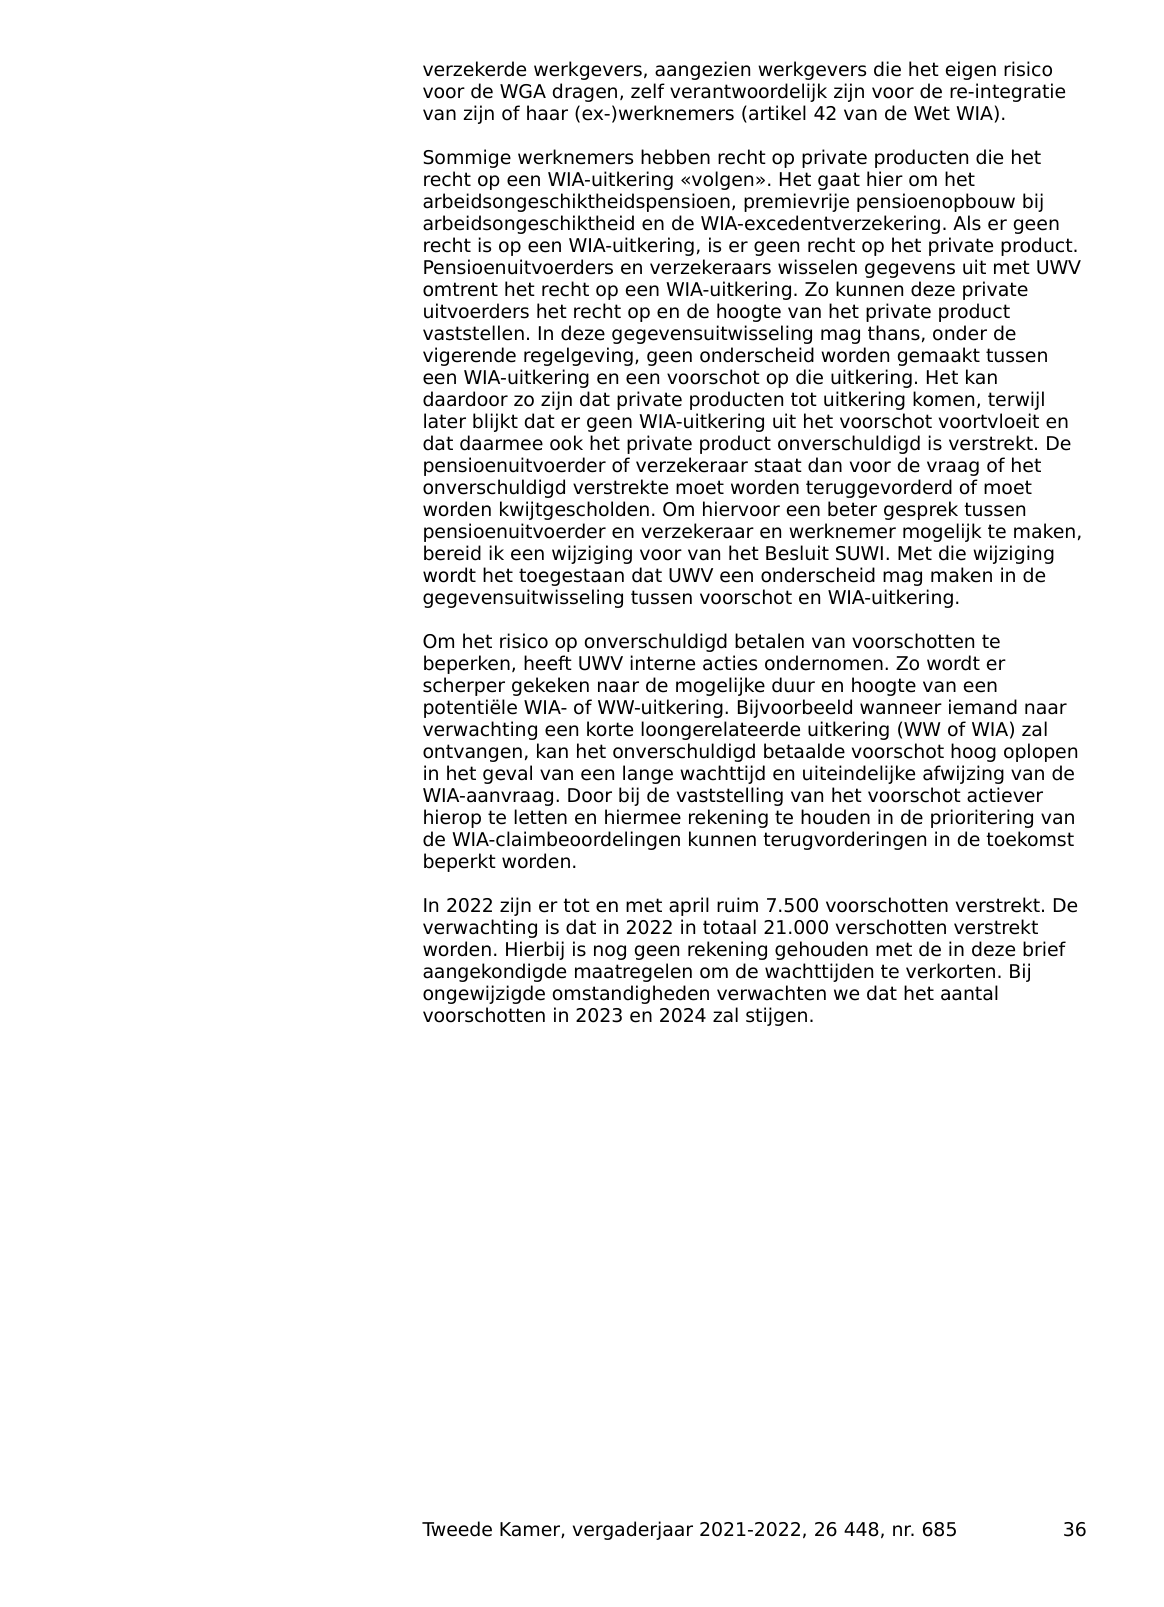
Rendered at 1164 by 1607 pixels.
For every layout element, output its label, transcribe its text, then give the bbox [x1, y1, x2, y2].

text verzekerde werkgevers, aangezien werkgevers die het eigen risico voor de WGA dragen, zelf verantwoordelijk zijn voor de re-integratie van zijn of haar (ex-)werknemers (artikel 42 van de Wet WIA). [422, 59, 1087, 125]
text Sommige werknemers hebben recht op private producten die het recht op een WIA-uitkering «volgen». Het gaat hier om het arbeidsongeschiktheidspensioen, premievrije pensioenopbouw bij arbeidsongeschiktheid en de WIA-excedentverzekering. Als er geen recht is op een WIA-uitkering, is er geen recht op het private product. Pensioenuitvoerders en verzekeraars wisselen gegevens uit met UWV omtrent het recht op een WIA-uitkering. Zo kunnen deze private uitvoerders het recht op en de hoogte van het private product vaststellen. In deze gegevensuitwisseling mag thans, onder de vigerende regelgeving, geen onderscheid worden gemaakt tussen een WIA-uitkering en een voorschot op die uitkering. Het kan daardoor zo zijn dat private producten tot uitkering komen, terwijl later blijkt dat er geen WIA-uitkering uit het voorschot voortvloeit en dat daarmee ook het private product onverschuldigd is verstrekt. De pensioenuitvoerder of verzekeraar staat dan voor de vraag of het onverschuldigd verstrekte moet worden teruggevorderd of moet worden kwijtgescholden. Om hiervoor een beter gesprek tussen pensioenuitvoerder en verzekeraar en werknemer mogelijk te maken, bereid ik een wijziging voor van het Besluit SUWI. Met die wijziging wordt het toegestaan dat UWV een onderscheid mag maken in de gegevensuitwisseling tussen voorschot en WIA-uitkering. [422, 147, 1087, 609]
text In 2022 zijn er tot en met april ruim 7.500 voorschotten verstrekt. De verwachting is dat in 2022 in totaal 21.000 verschotten verstrekt worden. Hierbij is nog geen rekening gehouden met de in deze brief aangekondigde maatregelen om de wachttijden te verkorten. Bij ongewijzigde omstandigheden verwachten we dat het aantal voorschotten in 2023 en 2024 zal stijgen. [422, 895, 1087, 1027]
text Om het risico op onverschuldigd betalen van voorschotten te beperken, heeft UWV interne acties ondernomen. Zo wordt er scherper gekeken naar de mogelijke duur en hoogte van een potentiële WIA- of WW-uitkering. Bijvoorbeeld wanneer iemand naar verwachting een korte loongerelateerde uitkering (WW of WIA) zal ontvangen, kan het onverschuldigd betaalde voorschot hoog oplopen in het geval van een lange wachttijd en uiteindelijke afwijzing van de WIA-aanvraag. Door bij de vaststelling van het voorschot actiever hierop te letten en hiermee rekening te houden in de prioritering van de WIA-claimbeoordelingen kunnen terugvorderingen in de toekomst beperkt worden. [422, 631, 1087, 873]
